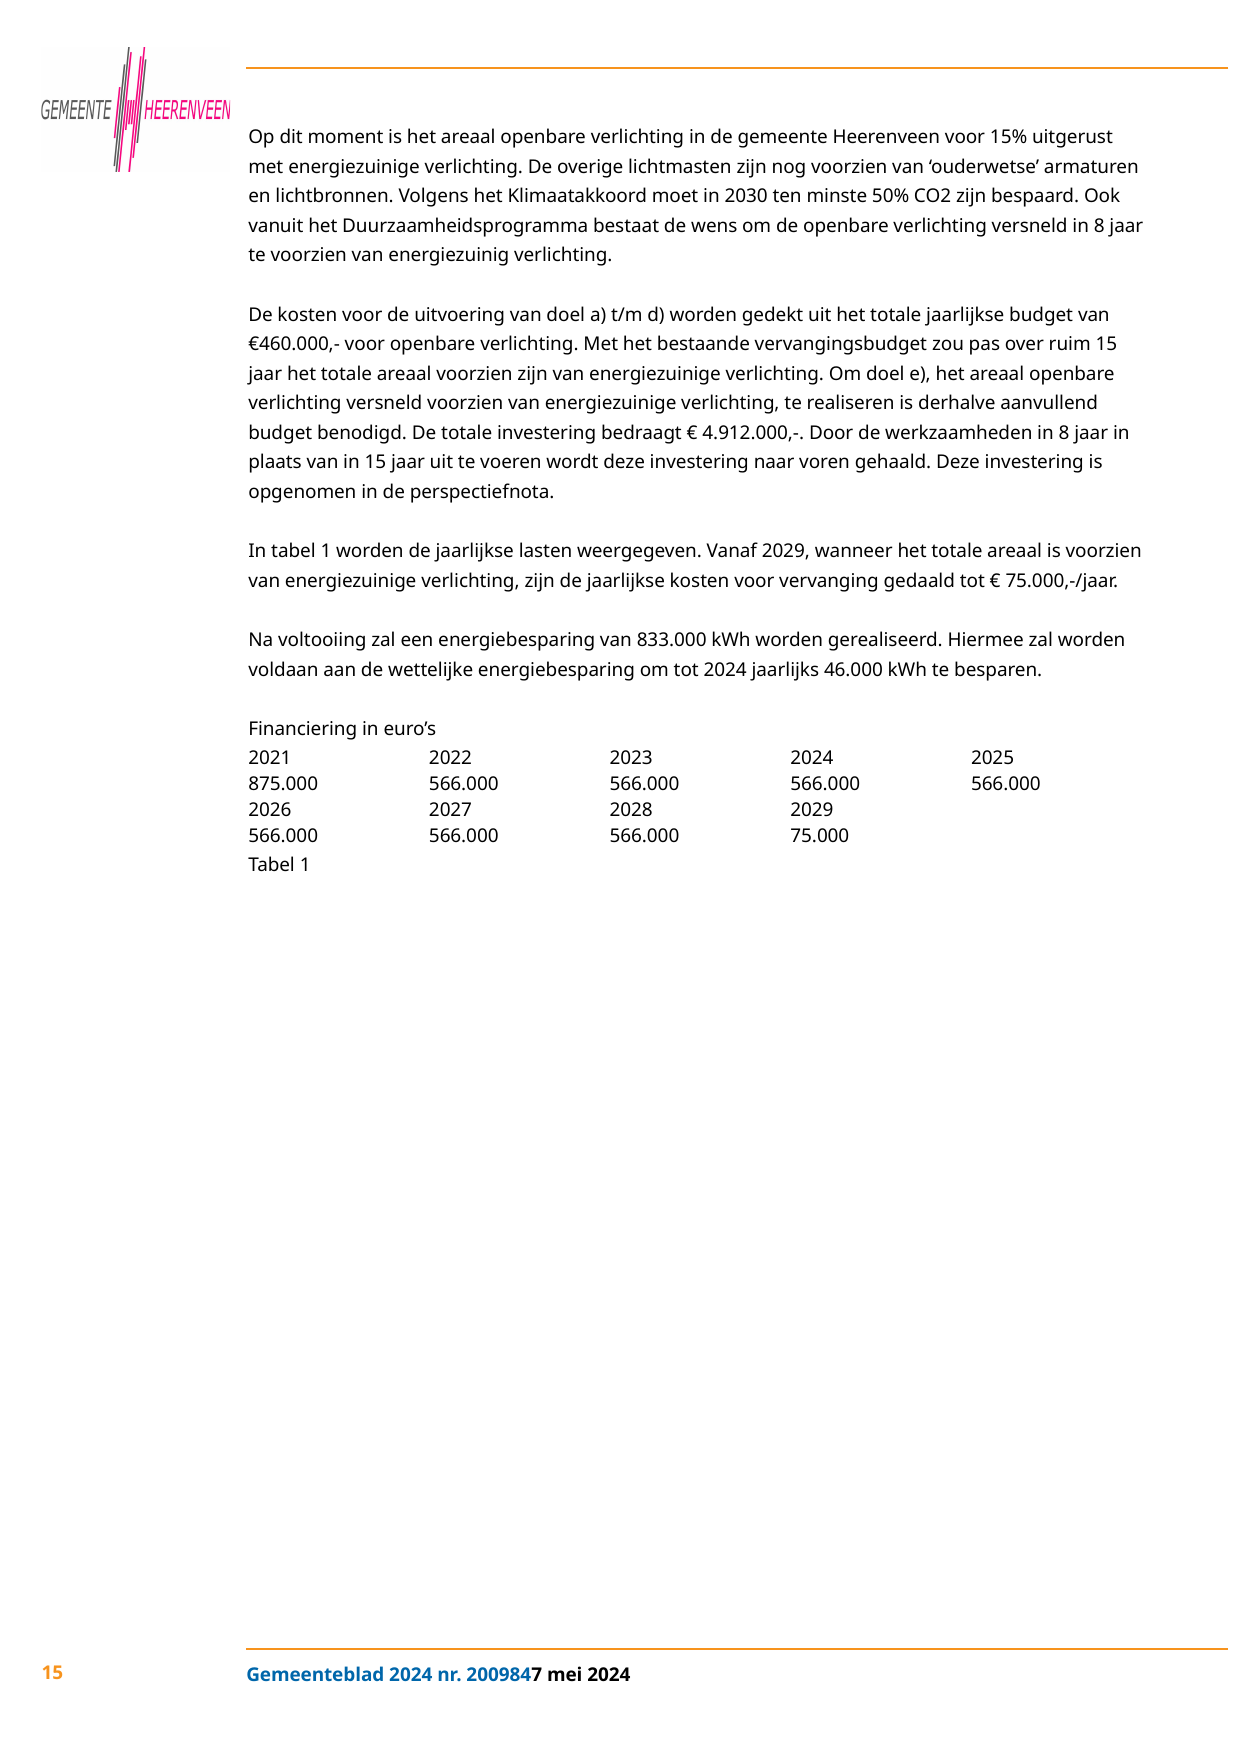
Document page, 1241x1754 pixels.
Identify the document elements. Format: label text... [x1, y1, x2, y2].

table_cell 2028 [609, 796, 790, 822]
table_cell 566.000 [429, 822, 609, 847]
table_cell 566.000 [609, 822, 790, 847]
text In tabel 1 worden de jaarlijkse lasten weergegeven. Vanaf 2029, wanneer het totale areaal is voorzien van energiezuinige verlichting, zijn de jaarlijkse kosten voor vervanging gedaald tot € 75.000,-/jaar. [248, 537, 1152, 593]
table_cell 2026 [248, 796, 429, 822]
table_header 2021 [248, 745, 429, 770]
picture [41, 47, 231, 172]
table_cell 566.000 [609, 770, 790, 796]
text De kosten voor de uitvoering van doel a) t/m d) worden gedekt uit het totale jaarlijkse budget van €460.000,- voor openbare verlichting. Met het bestaande vervangingsbudget zou pas over ruim 15 jaar het totale areaal voorzien zijn van energiezuinige verlichting. Om doel e), het areaal openbare verlichting versneld voorzien van energiezuinige verlichting, te realiseren is derhalve aanvullend budget benodigd. De totale investering bedraagt € 4.912.000,-. Door de werkzaamheden in 8 jaar in plaats van in 15 jaar uit te voeren wordt deze investering naar voren gehaald. Deze investering is opgenomen in de perspectiefnota. [248, 301, 1152, 504]
table_cell 875.000 [248, 770, 429, 796]
table_cell 566.000 [429, 770, 609, 796]
table_header 2022 [429, 745, 609, 770]
text Financiering in euro’s [248, 715, 1152, 741]
text Tabel 1 [248, 851, 1152, 876]
table_header 2023 [609, 745, 790, 770]
text Op dit moment is het areaal openbare verlichting in de gemeente Heerenveen voor 15% uitgerust met energiezuinige verlichting. De overige lichtmasten zijn nog voorzien van ‘ouderwetse’ armaturen en lichtbronnen. Volgens het Klimaatakkoord moet in 2030 ten minste 50% CO2 zijn bespaard. Ook vanuit het Duurzaamheidsprogramma bestaat de wens om de openbare verlichting versneld in 8 jaar te voorzien van energiezuinig verlichting. [248, 123, 1152, 267]
table_cell 75.000 [790, 822, 971, 847]
table_cell 2027 [429, 796, 609, 822]
text Na voltooiing zal een energiebesparing van 833.000 kWh worden gerealiseerd. Hiermee zal worden voldaan aan de wettelijke energiebesparing om tot 2024 jaarlijks 46.000 kWh te besparen. [248, 626, 1152, 681]
table_cell 566.000 [248, 822, 429, 847]
table_header 2025 [971, 745, 1152, 770]
table_header 2024 [790, 745, 971, 770]
table_cell [971, 796, 1152, 822]
table_cell 566.000 [790, 770, 971, 796]
table_cell [971, 822, 1152, 847]
table_cell 2029 [790, 796, 971, 822]
table_cell 566.000 [971, 770, 1152, 796]
